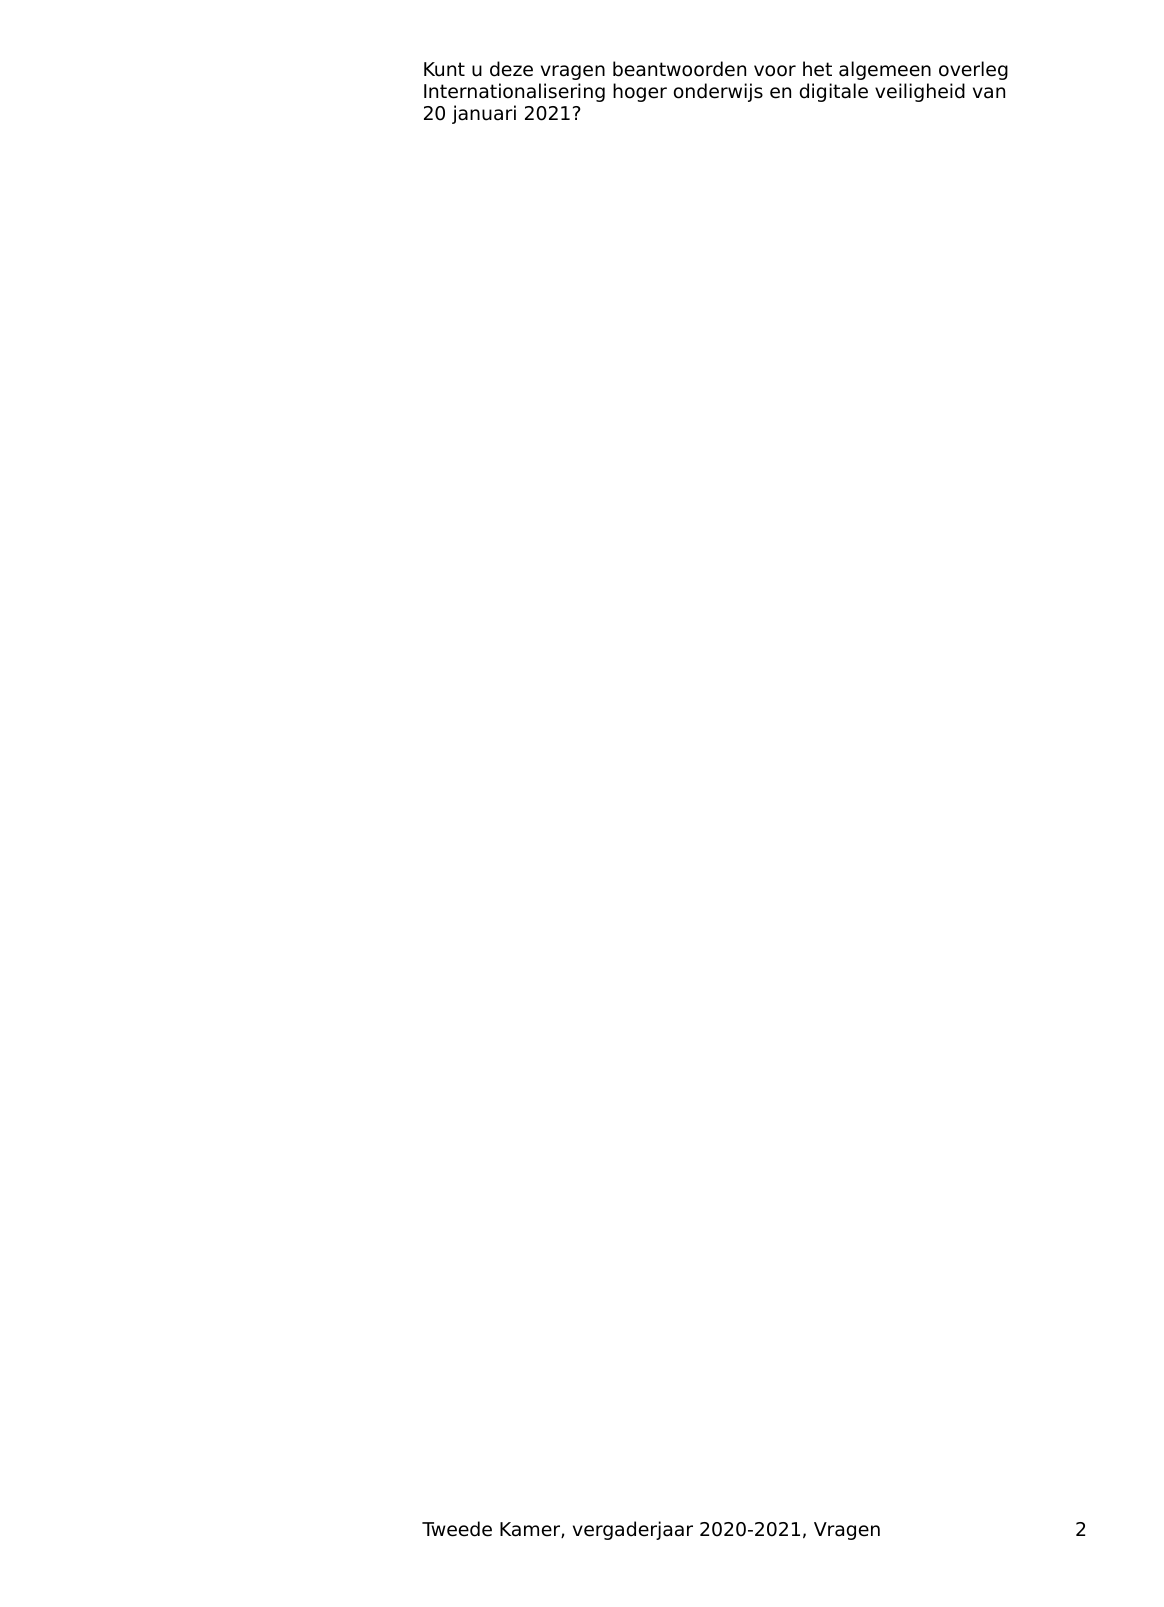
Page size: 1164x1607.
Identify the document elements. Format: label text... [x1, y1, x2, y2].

text Kunt u deze vragen beantwoorden voor het algemeen overleg Internationalisering hoger onderwijs en digitale veiligheid van 20 januari 2021? [422, 59, 1087, 125]
